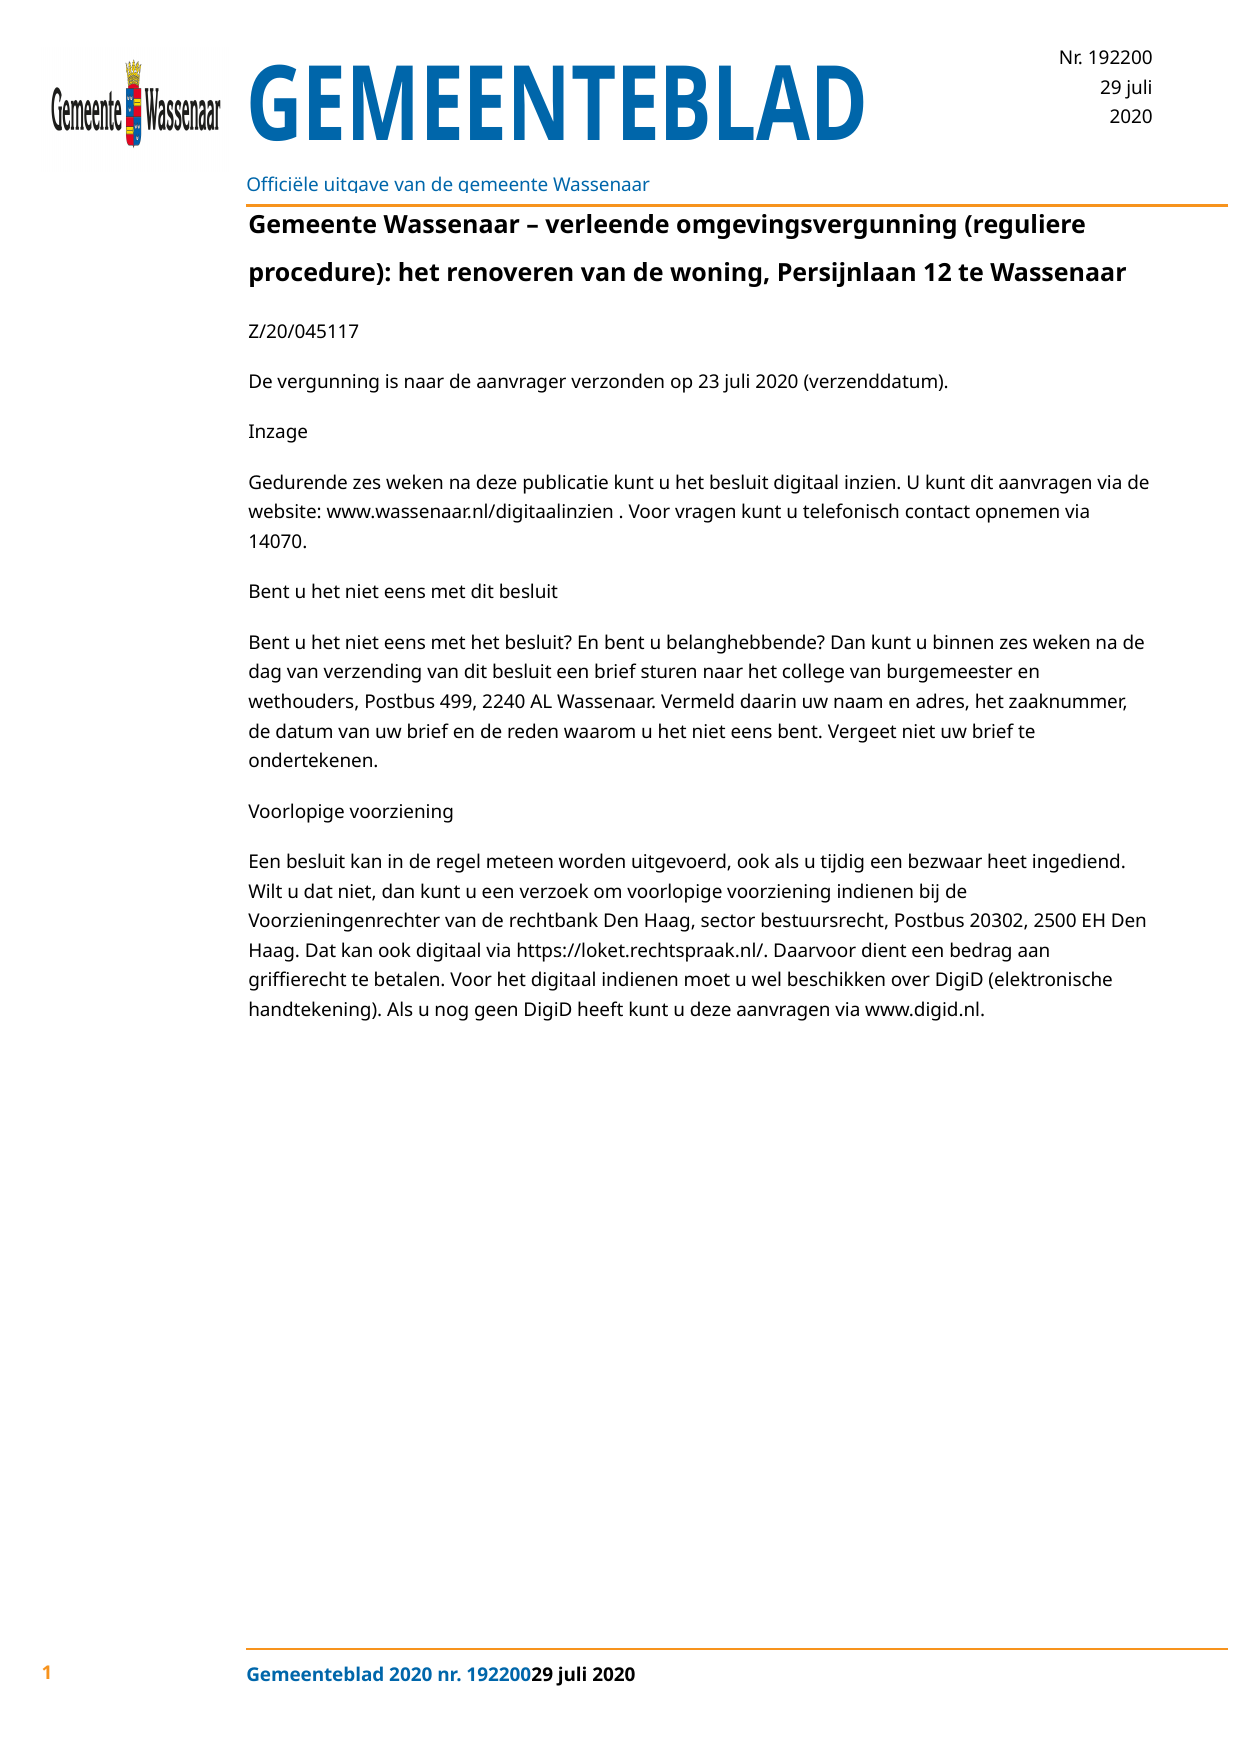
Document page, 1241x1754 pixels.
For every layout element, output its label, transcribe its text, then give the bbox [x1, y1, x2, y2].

text Voorlopige voorziening [248, 798, 1152, 824]
text Gedurende zes weken na deze publicatie kunt u het besluit digitaal inzien. U kunt dit aanvragen via de website: www.wassenaar.nl/digitaalinzien . Voor vragen kunt u telefonisch contact opnemen via 14070. [248, 469, 1152, 554]
text Een besluit kan in de regel meteen worden uitgevoerd, ook als u tijdig een bezwaar heet ingediend. Wilt u dat niet, dan kunt u een verzoek om voorlopige voorziening indienen bij de Voorzieningenrechter van de rechtbank Den Haag, sector bestuursrecht, Postbus 20302, 2500 EH Den Haag. Dat kan ook digitaal via https://loket.rechtspraak.nl/. Daarvoor dient een bedrag aan griffierecht te betalen. Voor het digitaal indienen moet u wel beschikken over DigiD (elektronische handtekening). Als u nog geen DigiD heeft kunt u deze aanvragen via www.digid.nl. [248, 848, 1152, 1022]
text Bent u het niet eens met het besluit? En bent u belanghebbende? Dan kunt u binnen zes weken na de dag van verzending van dit besluit een brief sturen naar het college van burgemeester en wethouders, Postbus 499, 2240 AL Wassenaar. Vermeld daarin uw naam en adres, het zaaknummer, de datum van uw brief en de reden waarom u het niet eens bent. Vergeet niet uw brief te ondertekenen. [248, 629, 1152, 773]
text Z/20/045117 [248, 318, 1152, 344]
text De vergunning is naar de aanvrager verzonden op 23 juli 2020 (verzenddatum). [248, 368, 1152, 394]
text Inzage [248, 419, 1152, 444]
picture [41, 47, 231, 172]
text Gemeente Wassenaar – verleende omgevingsvergunning (reguliere procedure): het renoveren van de woning, Persijnlaan 12 te Wassenaar [248, 207, 1152, 288]
text Bent u het niet eens met dit besluit [248, 579, 1152, 604]
